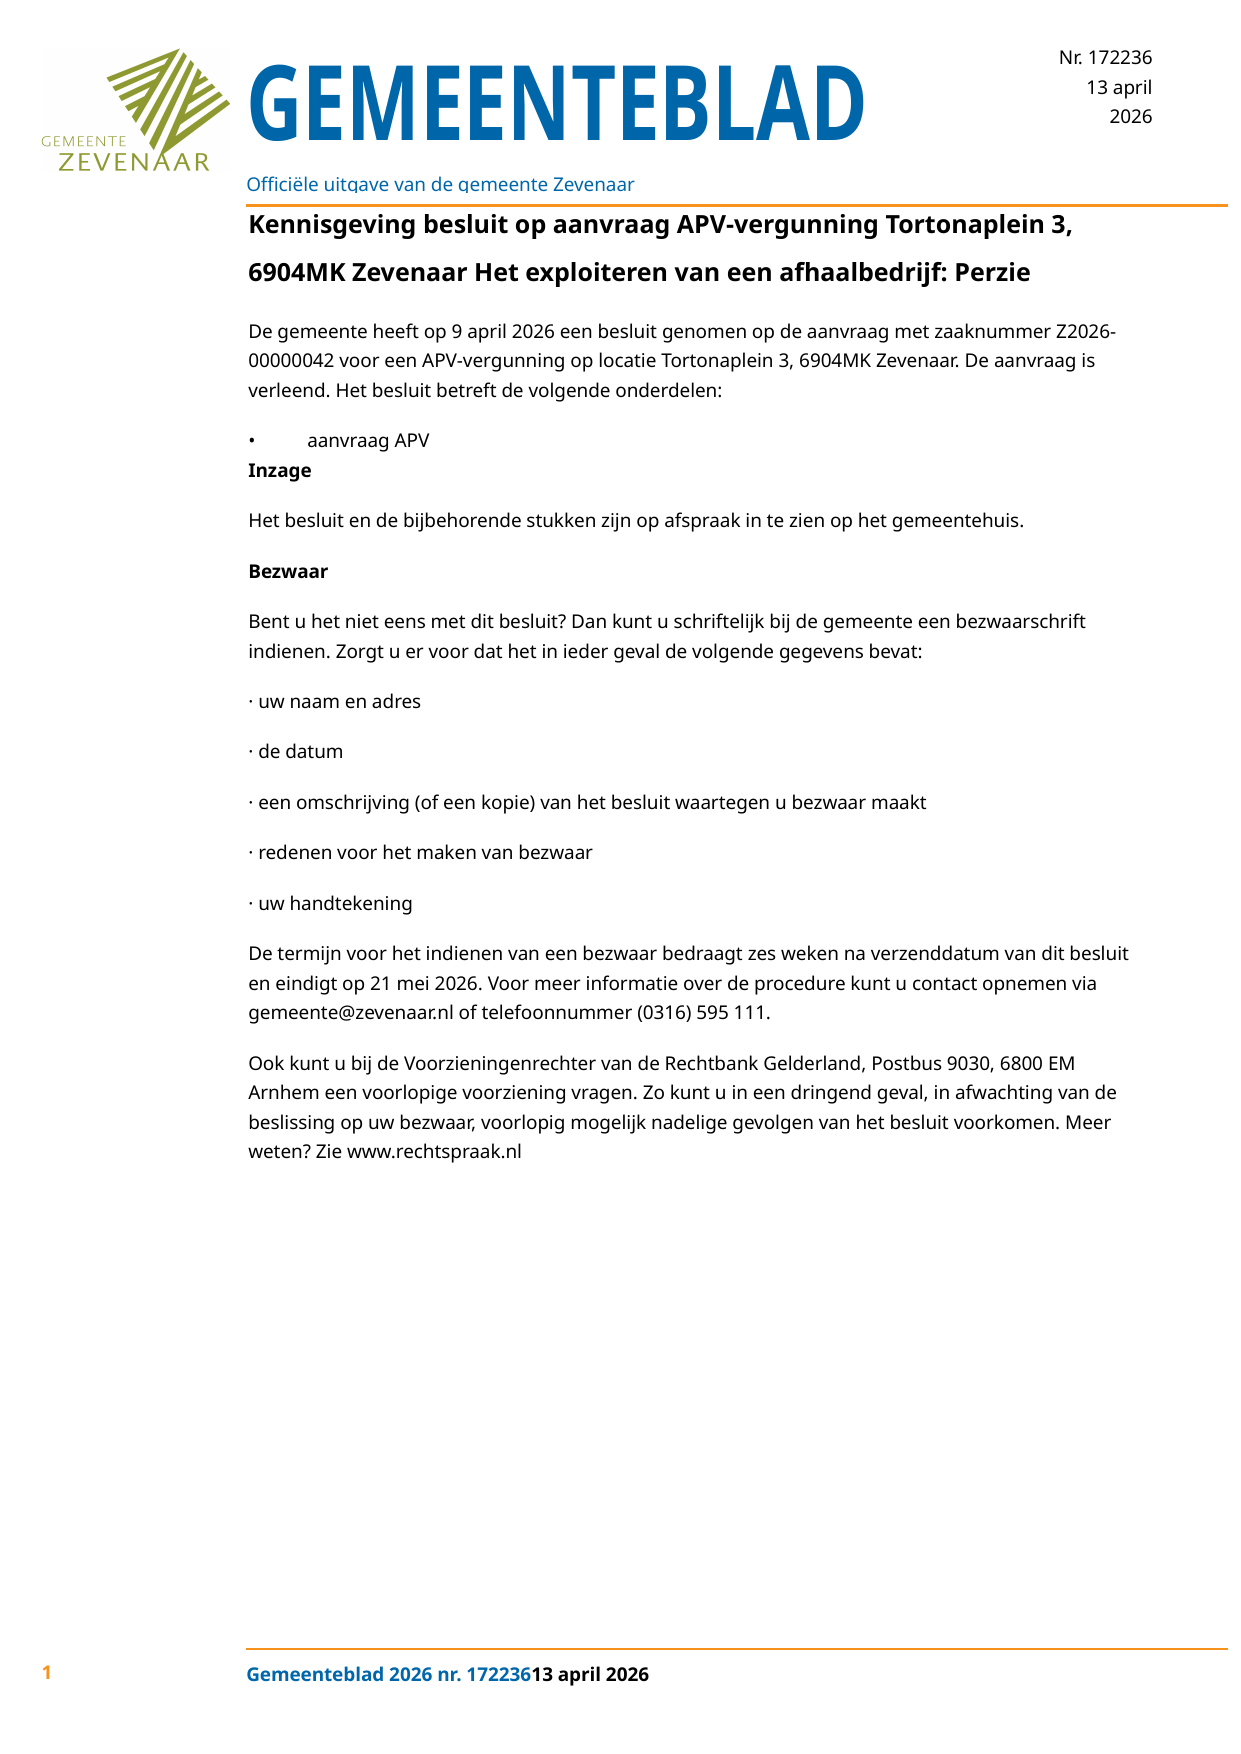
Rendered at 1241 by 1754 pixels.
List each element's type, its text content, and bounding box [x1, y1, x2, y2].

text · redenen voor het maken van bezwaar [248, 839, 1152, 865]
text Bezwaar [248, 558, 1152, 584]
picture [41, 47, 231, 172]
text Inzage [248, 457, 1152, 483]
text · uw handtekening [248, 890, 1152, 916]
text Kennisgeving besluit op aanvraag APV-vergunning Tortonaplein 3, 6904MK Zevenaar Het exploiteren van een afhaalbedrijf: Perzie [248, 207, 1152, 288]
text · een omschrijving (of een kopie) van het besluit waartegen u bezwaar maakt [248, 789, 1152, 815]
list aanvraag APV [248, 427, 1152, 453]
text · de datum [248, 739, 1152, 764]
text Ook kunt u bij de Voorzieningenrechter van de Rechtbank Gelderland, Postbus 9030, 6800 EM Arnhem een voorlopige voorziening vragen. Zo kunt u in een dringend geval, in afwachting van de beslissing op uw bezwaar, voorlopig mogelijk nadelige gevolgen van het besluit voorkomen. Meer weten? Zie www.rechtspraak.nl [248, 1050, 1152, 1164]
text Het besluit en de bijbehorende stukken zijn op afspraak in te zien op het gemeentehuis. [248, 507, 1152, 533]
text De termijn voor het indienen van een bezwaar bedraagt zes weken na verzenddatum van dit besluit en eindigt op 21 mei 2026. Voor meer informatie over de procedure kunt u contact opnemen via gemeente@zevenaar.nl of telefoonnummer (0316) 595 111. [248, 940, 1152, 1025]
text De gemeente heeft op 9 april 2026 een besluit genomen op de aanvraag met zaaknummer Z2026-00000042 voor een APV-vergunning op locatie Tortonaplein 3, 6904MK Zevenaar. De aanvraag is verleend. Het besluit betreft de volgende onderdelen: [248, 318, 1152, 403]
text · uw naam en adres [248, 688, 1152, 714]
text Bent u het niet eens met dit besluit? Dan kunt u schriftelijk bij de gemeente een bezwaarschrift indienen. Zorgt u er voor dat het in ieder geval de volgende gegevens bevat: [248, 608, 1152, 664]
